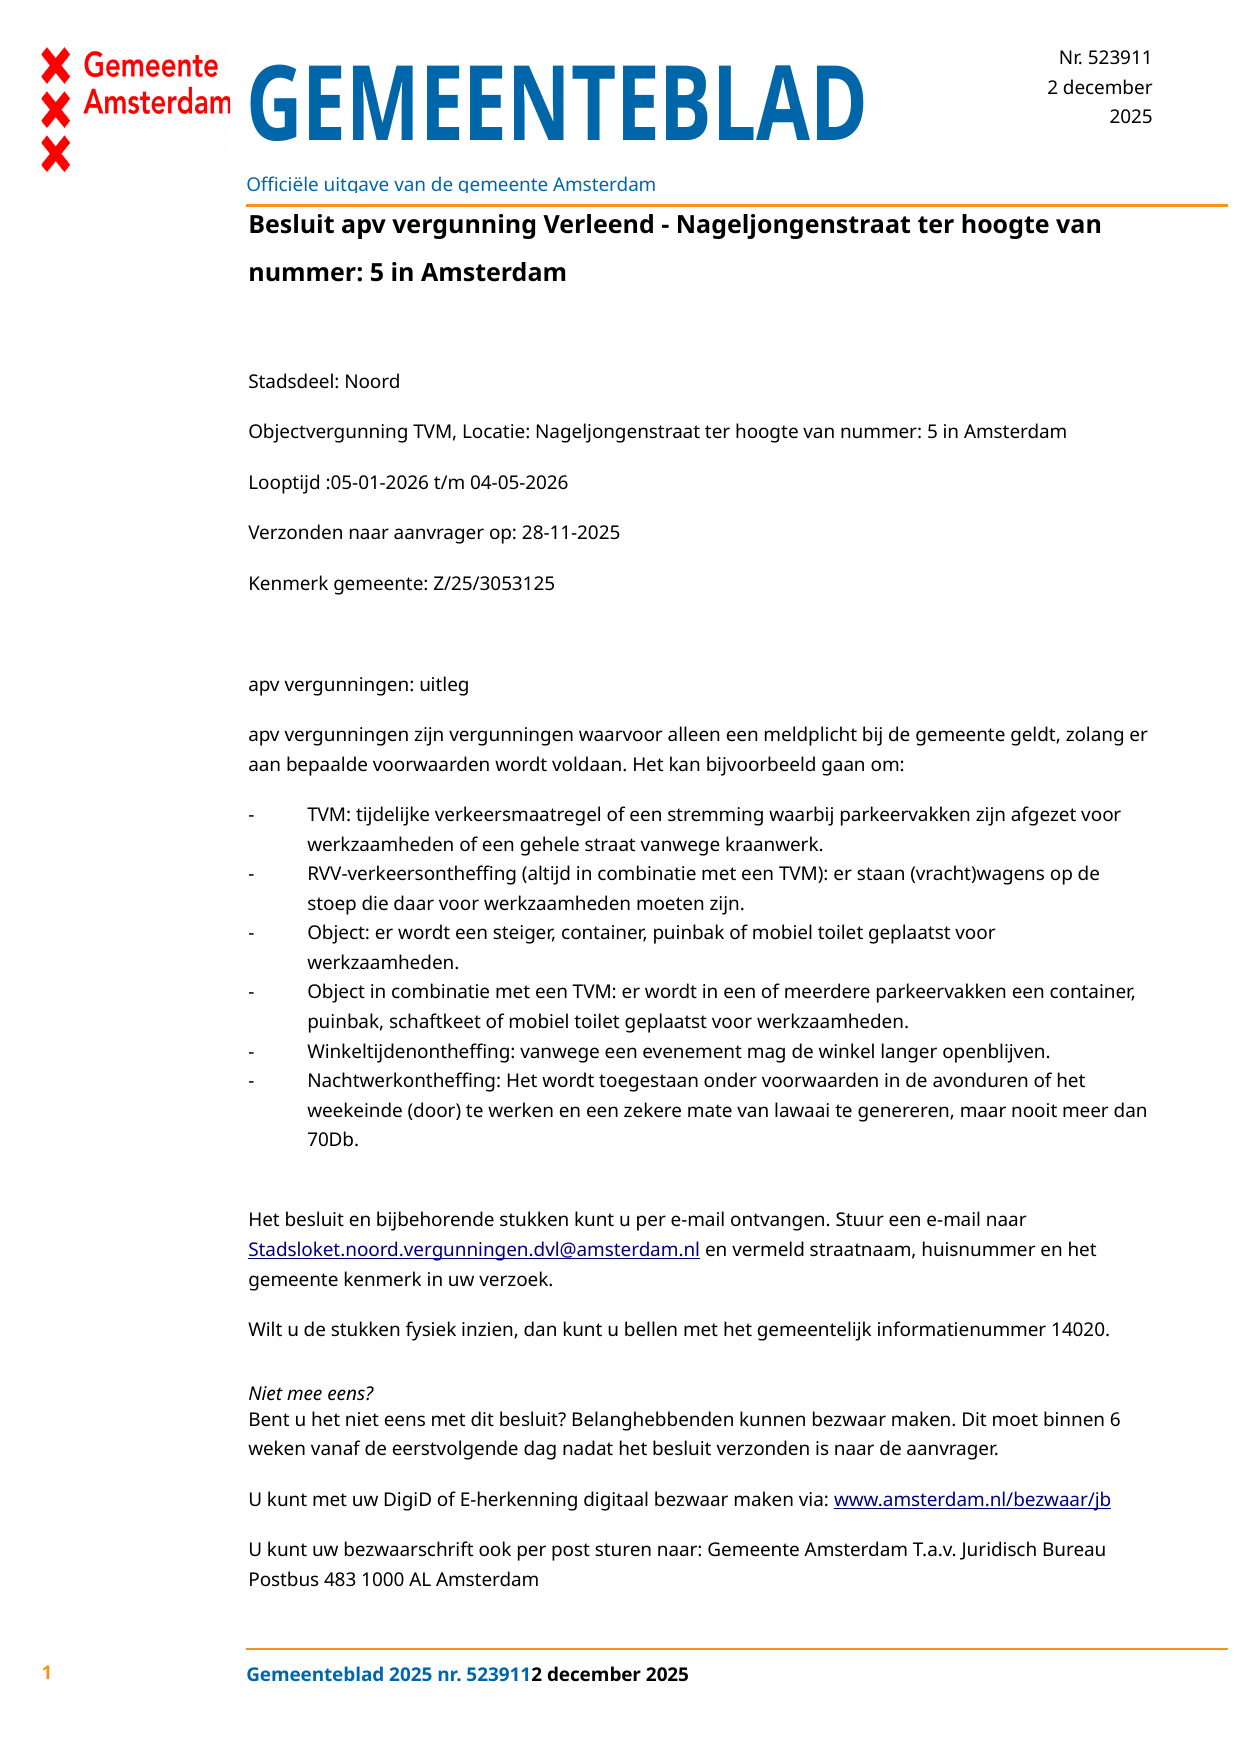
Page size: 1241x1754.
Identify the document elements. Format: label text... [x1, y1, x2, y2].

list Winkeltijdenontheffing: vanwege een evenement mag de winkel langer openblijven. [248, 1038, 1152, 1064]
text U kunt uw bezwaarschrift ook per post sturen naar: Gemeente Amsterdam T.a.v. Juridisch Bureau Postbus 483 1000 AL Amsterdam [248, 1536, 1152, 1592]
text apv vergunningen: uitleg [248, 671, 1152, 697]
list Object: er wordt een steiger, container, puinbak of mobiel toilet geplaatst voor werkzaamheden. [248, 919, 1152, 975]
list Nachtwerkontheffing: Het wordt toegestaan onder voorwaarden in de avonduren of het weekeinde (door) te werken en een zekere mate van lawaai te genereren, maar nooit meer dan 70Db. [248, 1067, 1152, 1152]
text apv vergunningen zijn vergunningen waarvoor alleen een meldplicht bij de gemeente geldt, zolang er aan bepaalde voorwaarden wordt voldaan. Het kan bijvoorbeeld gaan om: [248, 721, 1152, 777]
text Niet mee eens? [248, 1380, 1152, 1406]
text Looptijd :05-01-2026 t/m 04-05-2026 [248, 469, 1152, 495]
text Besluit apv vergunning Verleend - Nageljongenstraat ter hoogte van nummer: 5 in Amsterdam [248, 207, 1152, 288]
text Kenmerk gemeente: Z/25/3053125 [248, 570, 1152, 596]
text Het besluit en bijbehorende stukken kunt u per e-mail ontvangen. Stuur een e-mail naar Stadsloket.noord.vergunningen.dvl@amsterdam.nl en vermeld straatnaam, huisnummer en het gemeente kenmerk in uw verzoek. [248, 1207, 1152, 1292]
picture [41, 47, 231, 172]
list Object in combinatie met een TVM: er wordt in een of meerdere parkeervakken een container, puinbak, schaftkeet of mobiel toilet geplaatst voor werkzaamheden. [248, 979, 1152, 1034]
list RVV-verkeersontheffing (altijd in combinatie met een TVM): er staan (vracht)wagens op de stoep die daar voor werkzaamheden moeten zijn. [248, 860, 1152, 916]
text U kunt met uw DigiD of E-herkenning digitaal bezwaar maken via: www.amsterdam.nl/bezwaar/jb [248, 1486, 1152, 1512]
text Stadsdeel: Noord [248, 368, 1152, 394]
text Verzonden naar aanvrager op: 28-11-2025 [248, 519, 1152, 545]
text Bent u het niet eens met dit besluit? Belanghebbenden kunnen bezwaar maken. Dit moet binnen 6 weken vanaf de eerstvolgende dag nadat het besluit verzonden is naar de aanvrager. [248, 1406, 1152, 1461]
list TVM: tijdelijke verkeersmaatregel of een stremming waarbij parkeervakken zijn afgezet voor werkzaamheden of een gehele straat vanwege kraanwerk. [248, 801, 1152, 857]
text Wilt u de stukken fysiek inzien, dan kunt u bellen met het gemeentelijk informatienummer 14020. [248, 1316, 1152, 1342]
text Objectvergunning TVM, Locatie: Nageljongenstraat ter hoogte van nummer: 5 in Amsterdam [248, 419, 1152, 444]
